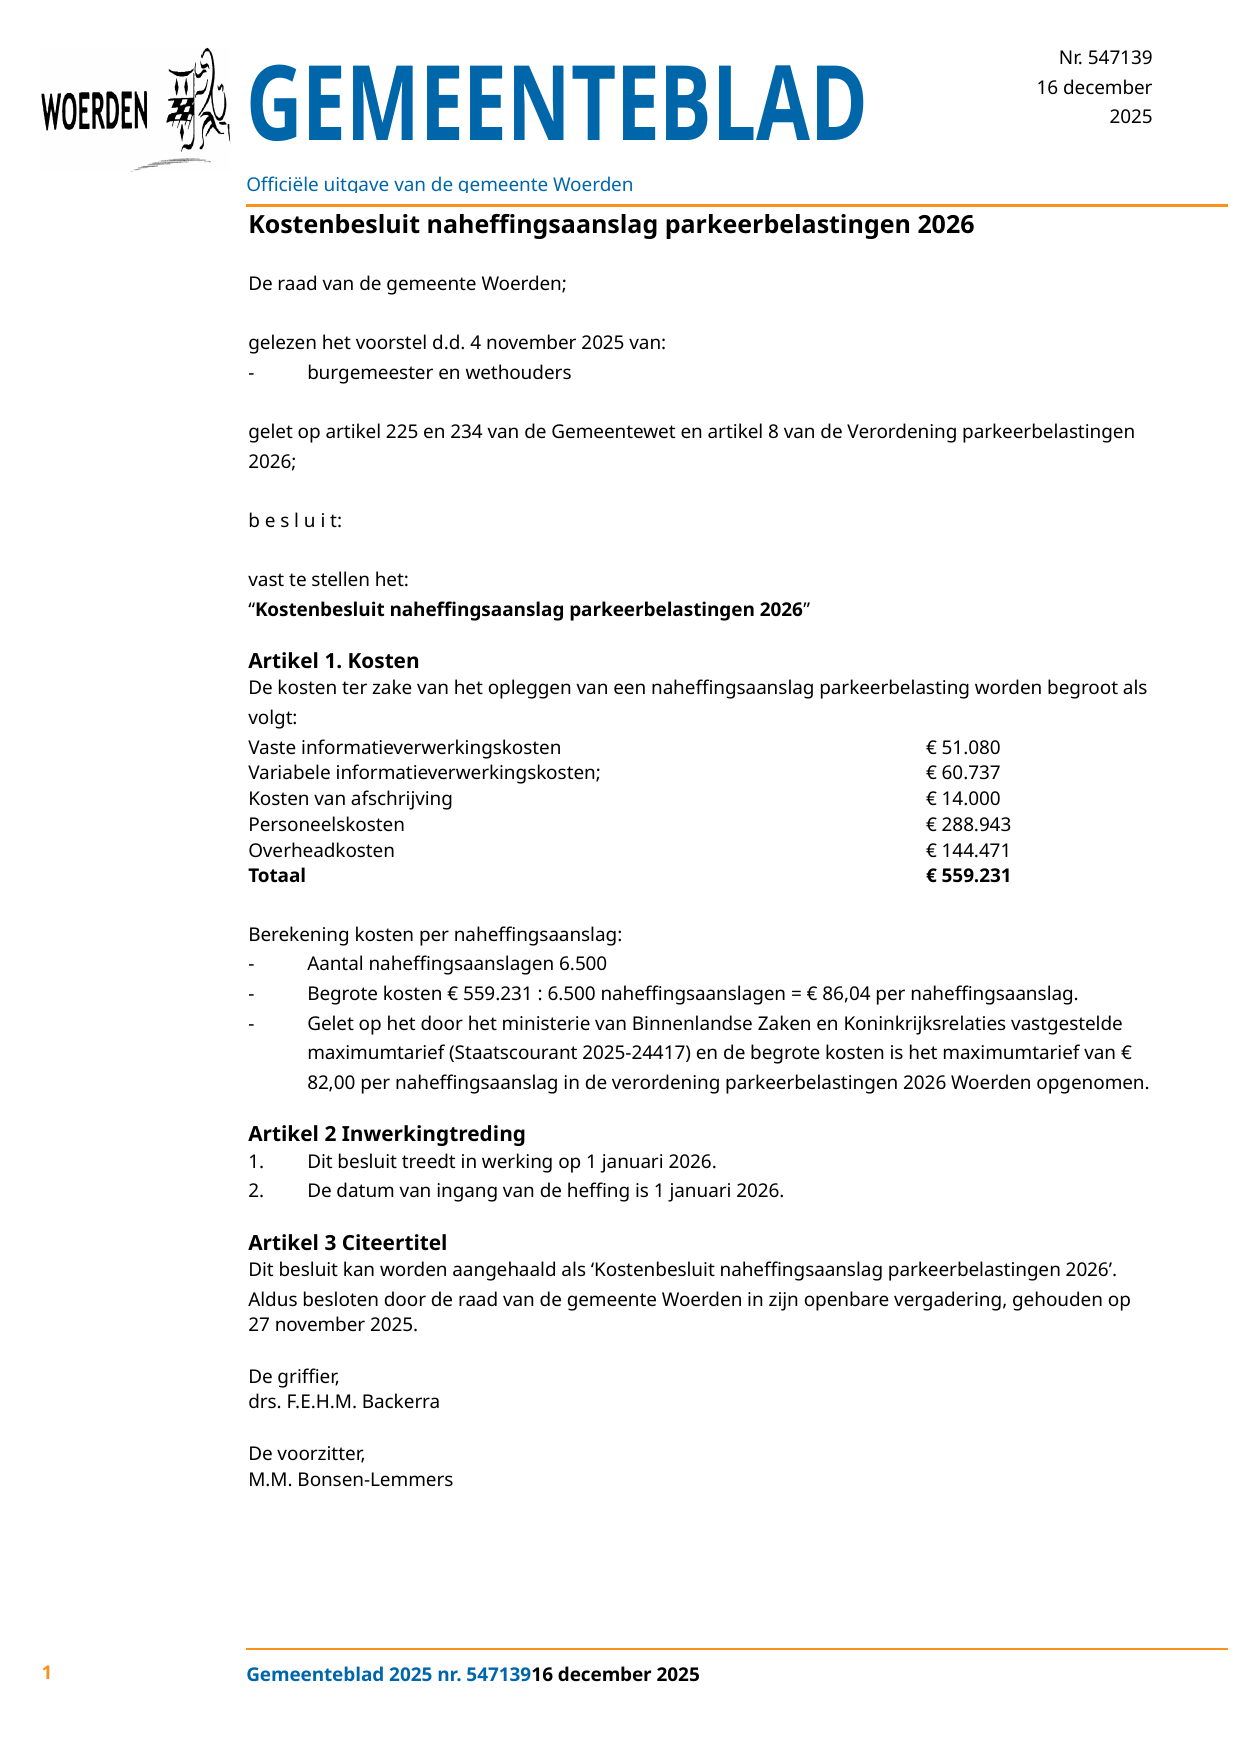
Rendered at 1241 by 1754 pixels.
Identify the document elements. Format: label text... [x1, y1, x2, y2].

table_header € 51.080 [926, 734, 1152, 759]
table_cell Personeelskosten [248, 811, 926, 837]
text De raad van de gemeente Woerden; [248, 270, 1152, 296]
text Artikel 3 Citeertitel [248, 1228, 1152, 1256]
table_cell Kosten van afschrijving [248, 785, 926, 811]
list Dit besluit treedt in werking op 1 januari 2026. [248, 1148, 1152, 1173]
table_cell Overheadkosten [248, 837, 926, 862]
list Begrote kosten € 559.231 : 6.500 naheffingsaanslagen = € 86,04 per naheffingsaanslag. [248, 980, 1152, 1006]
text Berekening kosten per naheffingsaanslag: [248, 921, 1152, 947]
table_cell € 144.471 [926, 837, 1152, 862]
table_cell Variabele informatieverwerkingskosten; [248, 760, 926, 785]
text vast te stellen het: [248, 566, 1152, 592]
picture [41, 47, 231, 172]
text Aldus besloten door de raad van de gemeente Woerden in zijn openbare vergadering, gehouden op 27 november 2025. [248, 1286, 1152, 1337]
table_cell € 14.000 [926, 785, 1152, 811]
text Dit besluit kan worden aangehaald als ‘Kostenbesluit naheffingsaanslag parkeerbelastingen 2026’. [248, 1256, 1152, 1282]
table_header Vaste informatieverwerkingskosten [248, 734, 926, 759]
table_cell € 288.943 [926, 811, 1152, 837]
list Gelet op het door het ministerie van Binnenlandse Zaken en Koninkrijksrelaties vastgestelde maximumtarief (Staatscourant 2025-24417) en de begrote kosten is het maximumtarief van € 82,00 per naheffingsaanslag in de verordening parkeerbelastingen 2026 Woerden opgenomen. [248, 1010, 1152, 1095]
text gelet op artikel 225 en 234 van de Gemeentewet en artikel 8 van de Verordening parkeerbelastingen 2026; [248, 418, 1152, 473]
table_cell € 60.737 [926, 760, 1152, 785]
text De kosten ter zake van het opleggen van een naheffingsaanslag parkeerbelasting worden begroot als volgt: [248, 674, 1152, 730]
text De voorzitter, [248, 1440, 1152, 1466]
text Artikel 2 Inwerkingtreding [248, 1119, 1152, 1148]
table_cell € 559.231 [926, 863, 1152, 888]
text De griffier, [248, 1363, 1152, 1389]
text b e s l u i t: [248, 507, 1152, 533]
text Kostenbesluit naheffingsaanslag parkeerbelastingen 2026 [248, 207, 1152, 241]
text gelezen het voorstel d.d. 4 november 2025 van: [248, 329, 1152, 355]
list burgemeester en wethouders [248, 359, 1152, 385]
text “Kostenbesluit naheffingsaanslag parkeerbelastingen 2026” [248, 596, 1152, 621]
text M.M. Bonsen-Lemmers [248, 1466, 1152, 1492]
text Artikel 1. Kosten [248, 646, 1152, 674]
list De datum van ingang van de heffing is 1 januari 2026. [248, 1177, 1152, 1203]
list Aantal naheffingsaanslagen 6.500 [248, 951, 1152, 976]
table_cell Totaal [248, 863, 926, 888]
text drs. F.E.H.M. Backerra [248, 1389, 1152, 1414]
